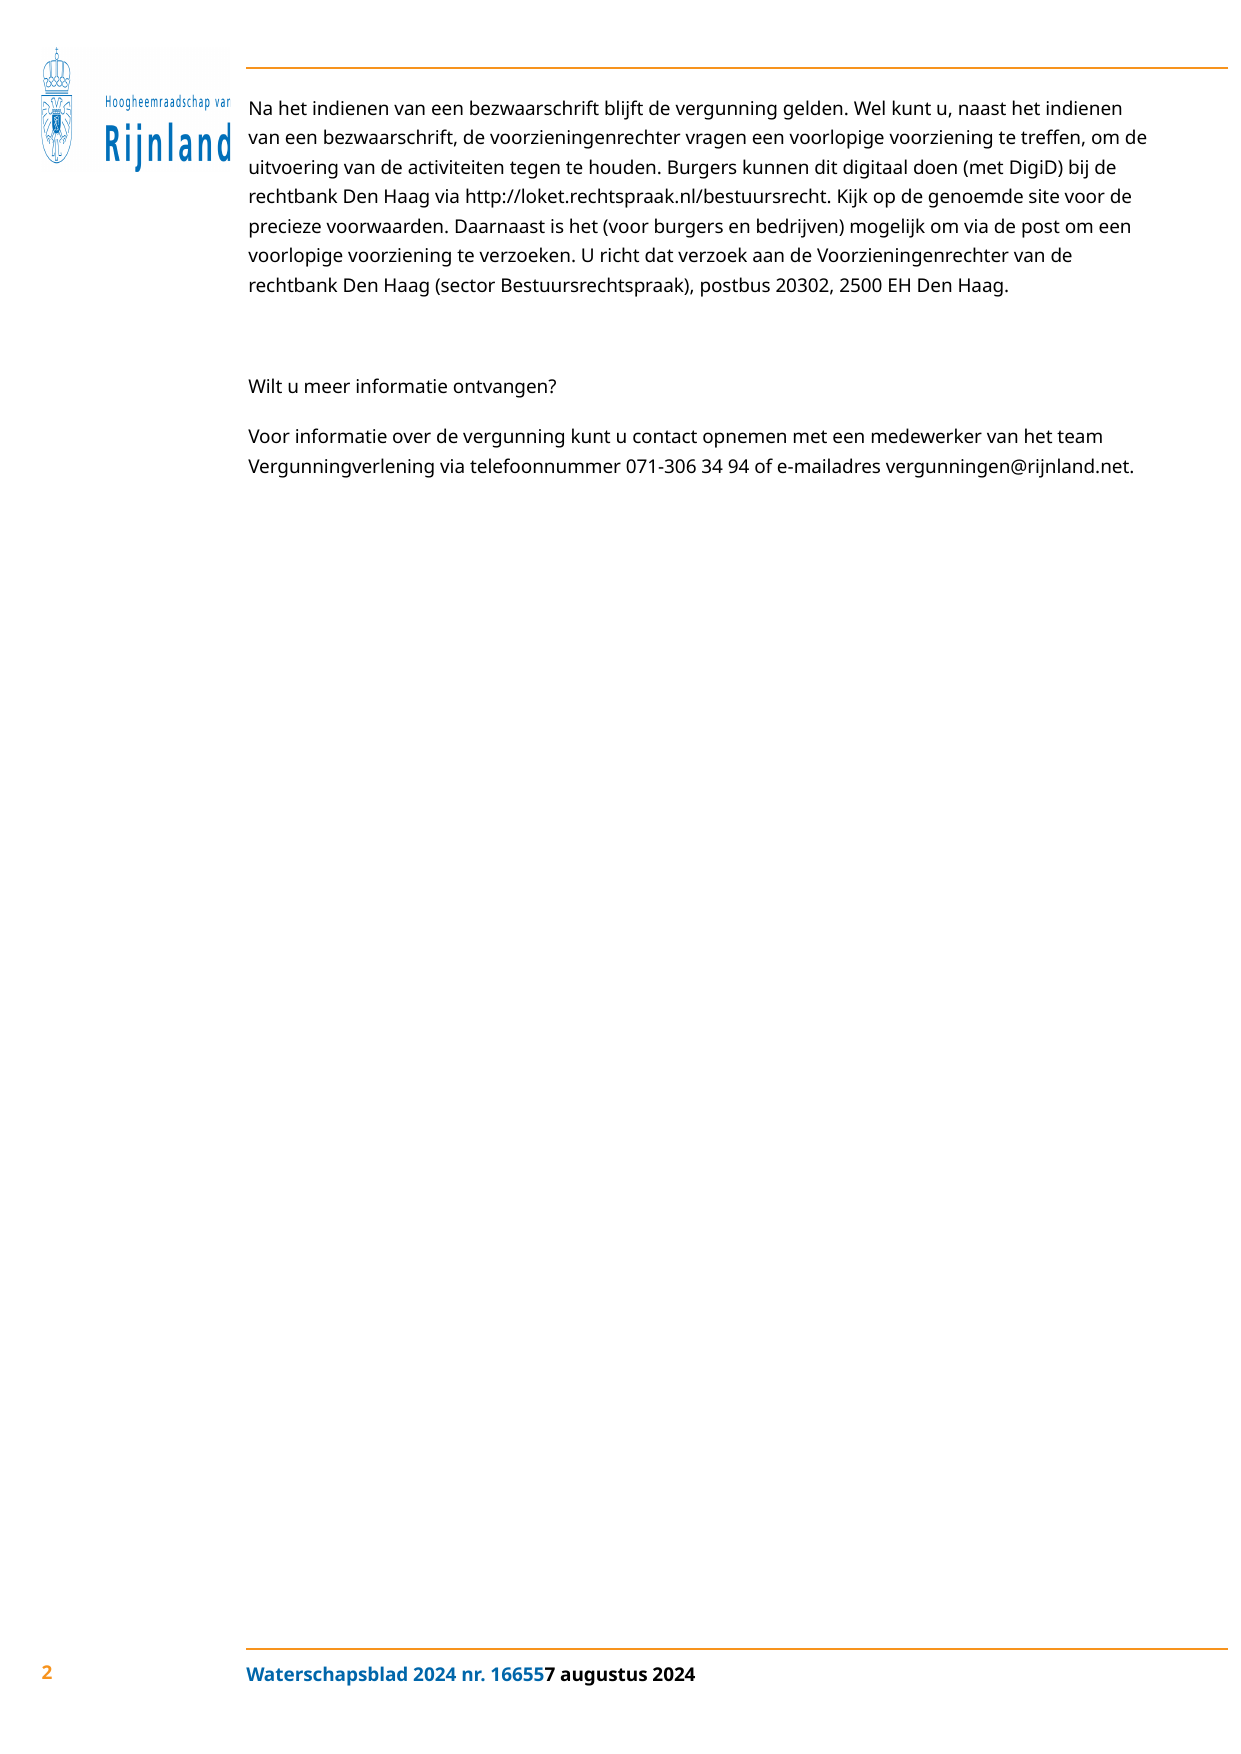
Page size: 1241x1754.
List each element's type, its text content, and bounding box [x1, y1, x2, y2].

text Wilt u meer informatie ontvangen? [248, 373, 1152, 399]
text Na het indienen van een bezwaarschrift blijft de vergunning gelden. Wel kunt u, naast het indienen van een bezwaarschrift, de voorzieningenrechter vragen een voorlopige voorziening te treffen, om de uitvoering van de activiteiten tegen te houden. Burgers kunnen dit digitaal doen (met DigiD) bij de rechtbank Den Haag via http://loket.rechtspraak.nl/bestuursrecht. Kijk op de genoemde site voor de precieze voorwaarden. Daarnaast is het (voor burgers en bedrijven) mogelijk om via de post om een voorlopige voorziening te verzoeken. U richt dat verzoek aan de Voorzieningenrechter van de rechtbank Den Haag (sector Bestuursrechtspraak), postbus 20302, 2500 EH Den Haag. [248, 95, 1152, 298]
text Voor informatie over de vergunning kunt u contact opnemen met een medewerker van het team Vergunningverlening via telefoonnummer 071-306 34 94 of e-mailadres vergunningen@rijnland.net. [248, 423, 1152, 479]
picture [41, 47, 231, 172]
